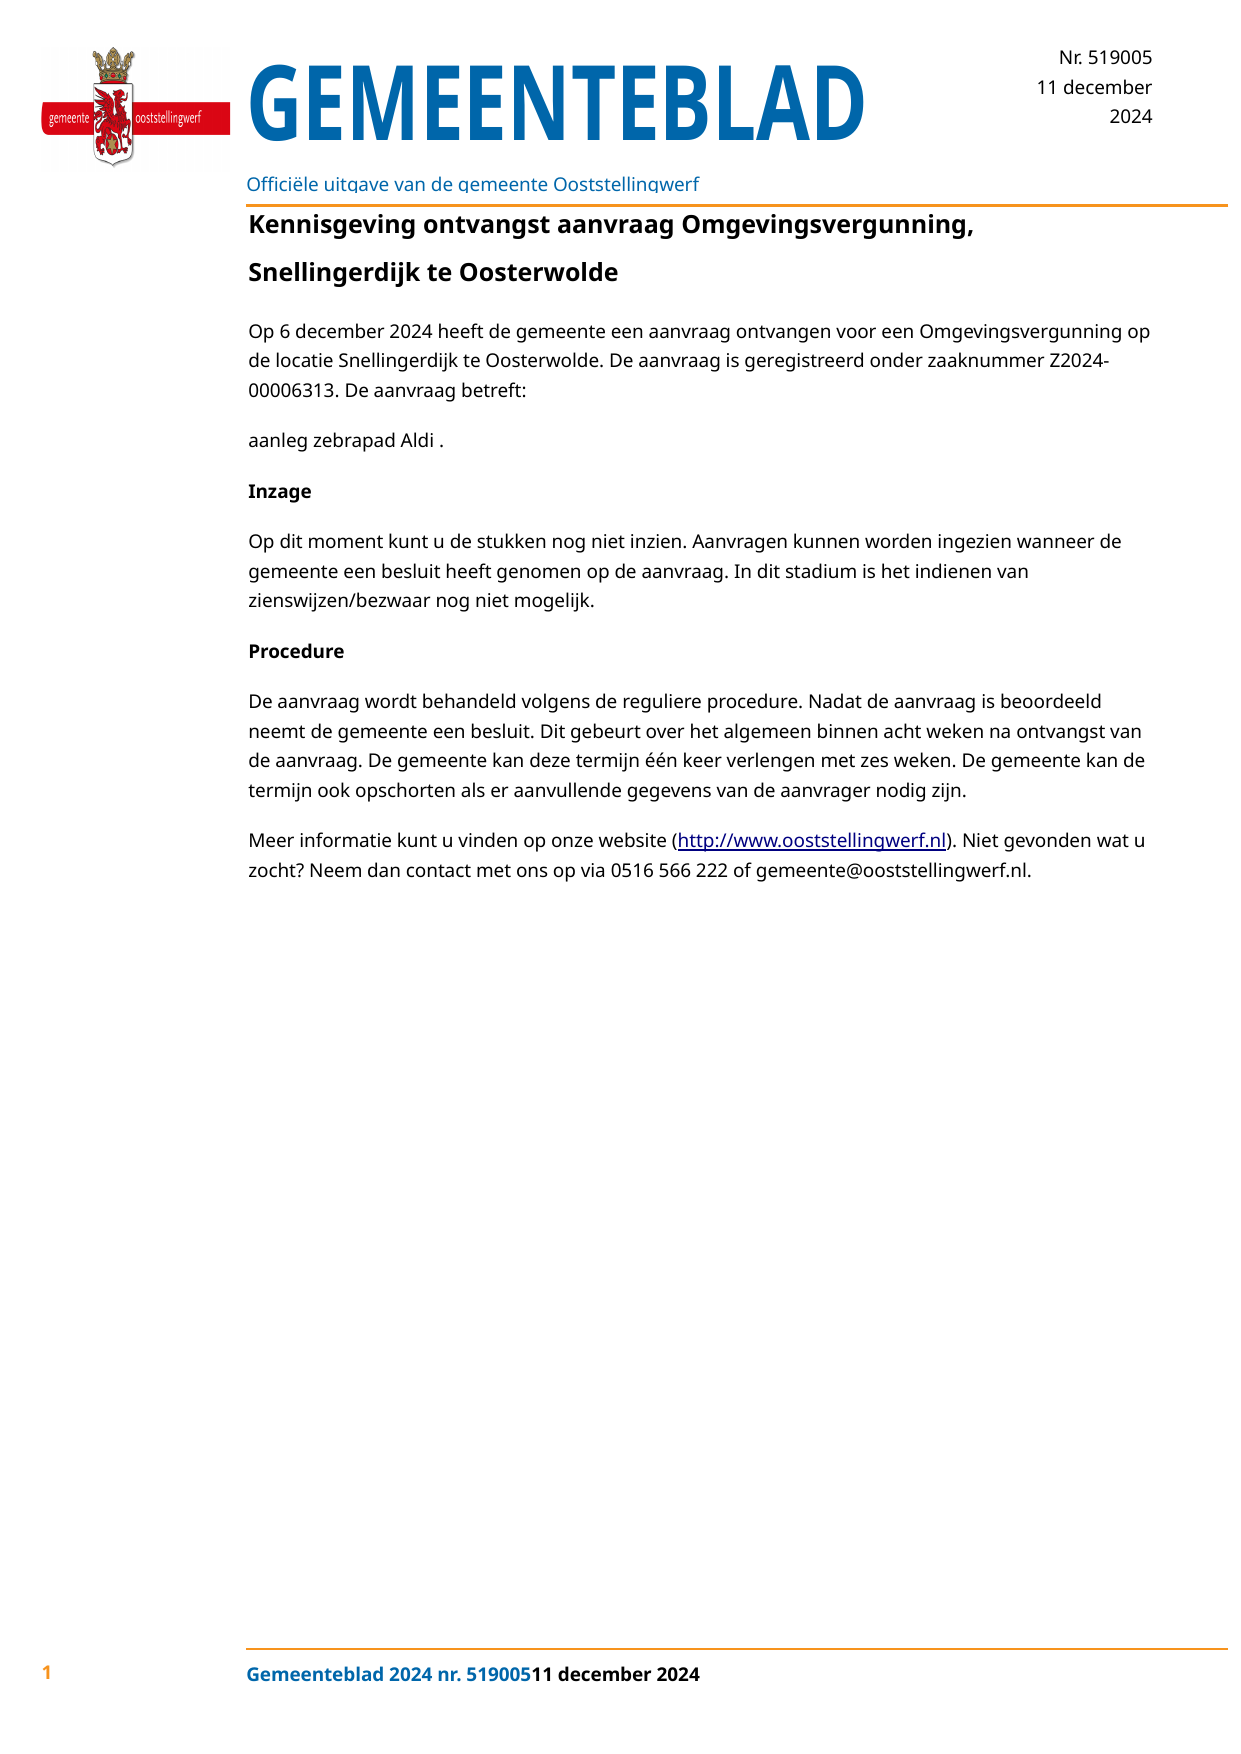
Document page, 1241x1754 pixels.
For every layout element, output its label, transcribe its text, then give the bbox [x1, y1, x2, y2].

text De aanvraag wordt behandeld volgens de reguliere procedure. Nadat de aanvraag is beoordeeld neemt de gemeente een besluit. Dit gebeurt over het algemeen binnen acht weken na ontvangst van de aanvraag. De gemeente kan deze termijn één keer verlengen met zes weken. De gemeente kan de termijn ook opschorten als er aanvullende gegevens van de aanvrager nodig zijn. [248, 688, 1152, 803]
text Procedure [248, 638, 1152, 664]
text Kennisgeving ontvangst aanvraag Omgevingsvergunning, Snellingerdijk te Oosterwolde [248, 207, 1152, 288]
picture [41, 47, 231, 172]
text Inzage [248, 478, 1152, 504]
text aanleg zebrapad Aldi . [248, 427, 1152, 453]
text Op 6 december 2024 heeft de gemeente een aanvraag ontvangen voor een Omgevingsvergunning op de locatie Snellingerdijk te Oosterwolde. De aanvraag is geregistreerd onder zaaknummer Z2024-00006313. De aanvraag betreft: [248, 318, 1152, 403]
text Op dit moment kunt u de stukken nog niet inzien. Aanvragen kunnen worden ingezien wanneer de gemeente een besluit heeft genomen op de aanvraag. In dit stadium is het indienen van zienswijzen/bezwaar nog niet mogelijk. [248, 528, 1152, 613]
text Meer informatie kunt u vinden op onze website (http://www.ooststellingwerf.nl). Niet gevonden wat u zocht? Neem dan contact met ons op via 0516 566 222 of gemeente@ooststellingwerf.nl. [248, 827, 1152, 883]
